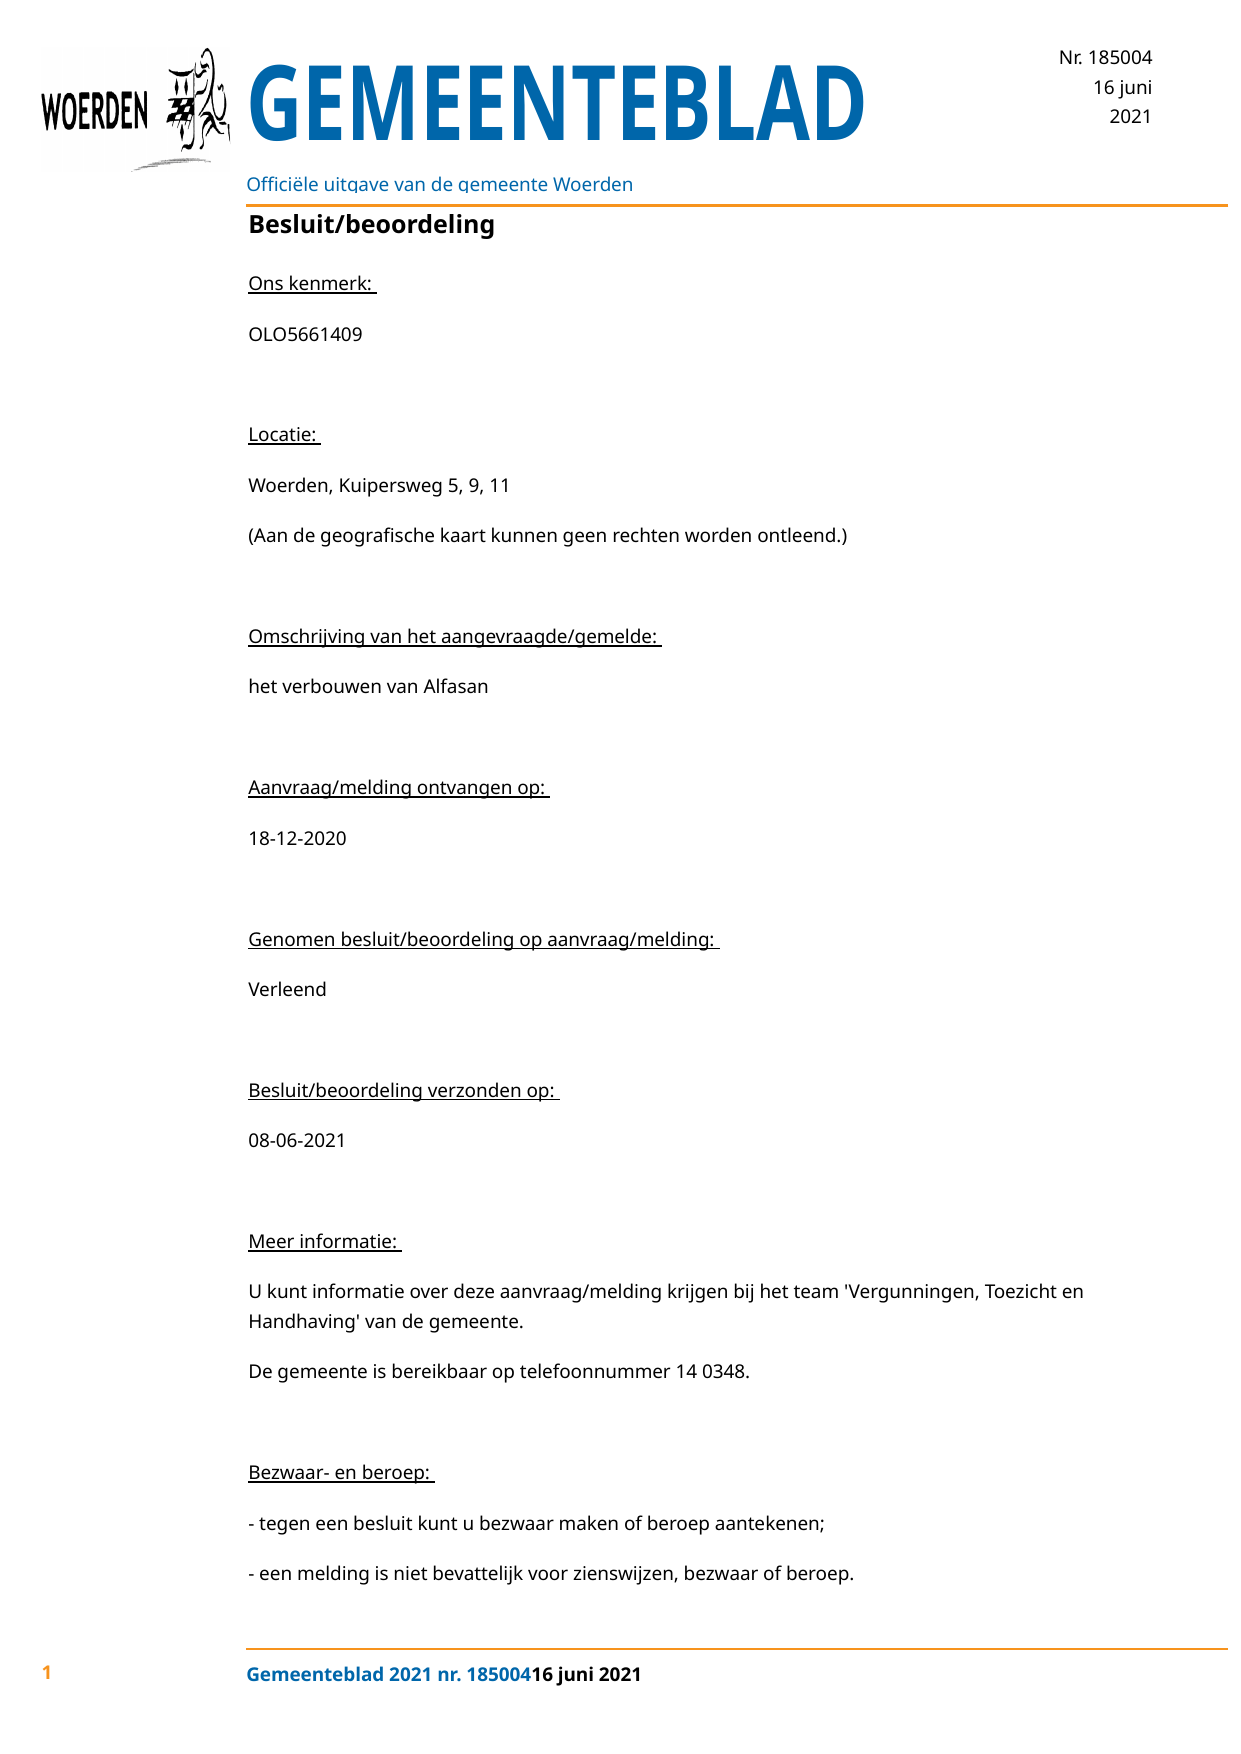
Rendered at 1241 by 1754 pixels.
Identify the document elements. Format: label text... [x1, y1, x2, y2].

text Besluit/beoordeling [248, 207, 1152, 241]
text 18-12-2020 [248, 825, 1152, 851]
text (Aan de geografische kaart kunnen geen rechten worden ontleend.) [248, 522, 1152, 548]
text Bezwaar- en beroep: [248, 1459, 1152, 1485]
text OLO5661409 [248, 321, 1152, 346]
text - een melding is niet bevattelijk voor zienswijzen, bezwaar of beroep. [248, 1560, 1152, 1586]
text Verleend [248, 976, 1152, 1002]
text Genomen besluit/beoordeling op aanvraag/melding: [248, 926, 1152, 951]
text Locatie: [248, 422, 1152, 447]
text Omschrijving van het aangevraagde/gemelde: [248, 623, 1152, 649]
text het verbouwen van Alfasan [248, 674, 1152, 699]
text U kunt informatie over deze aanvraag/melding krijgen bij het team 'Vergunningen, Toezicht en Handhaving' van de gemeente. [248, 1279, 1152, 1334]
text Ons kenmerk: [248, 270, 1152, 296]
text Aanvraag/melding ontvangen op: [248, 774, 1152, 800]
text De gemeente is bereikbaar op telefoonnummer 14 0348. [248, 1359, 1152, 1384]
picture [41, 47, 231, 172]
text 08-06-2021 [248, 1127, 1152, 1153]
text Meer informatie: [248, 1228, 1152, 1254]
text Woerden, Kuipersweg 5, 9, 11 [248, 472, 1152, 498]
text - tegen een besluit kunt u bezwaar maken of beroep aantekenen; [248, 1510, 1152, 1536]
text Besluit/beoordeling verzonden op: [248, 1077, 1152, 1103]
